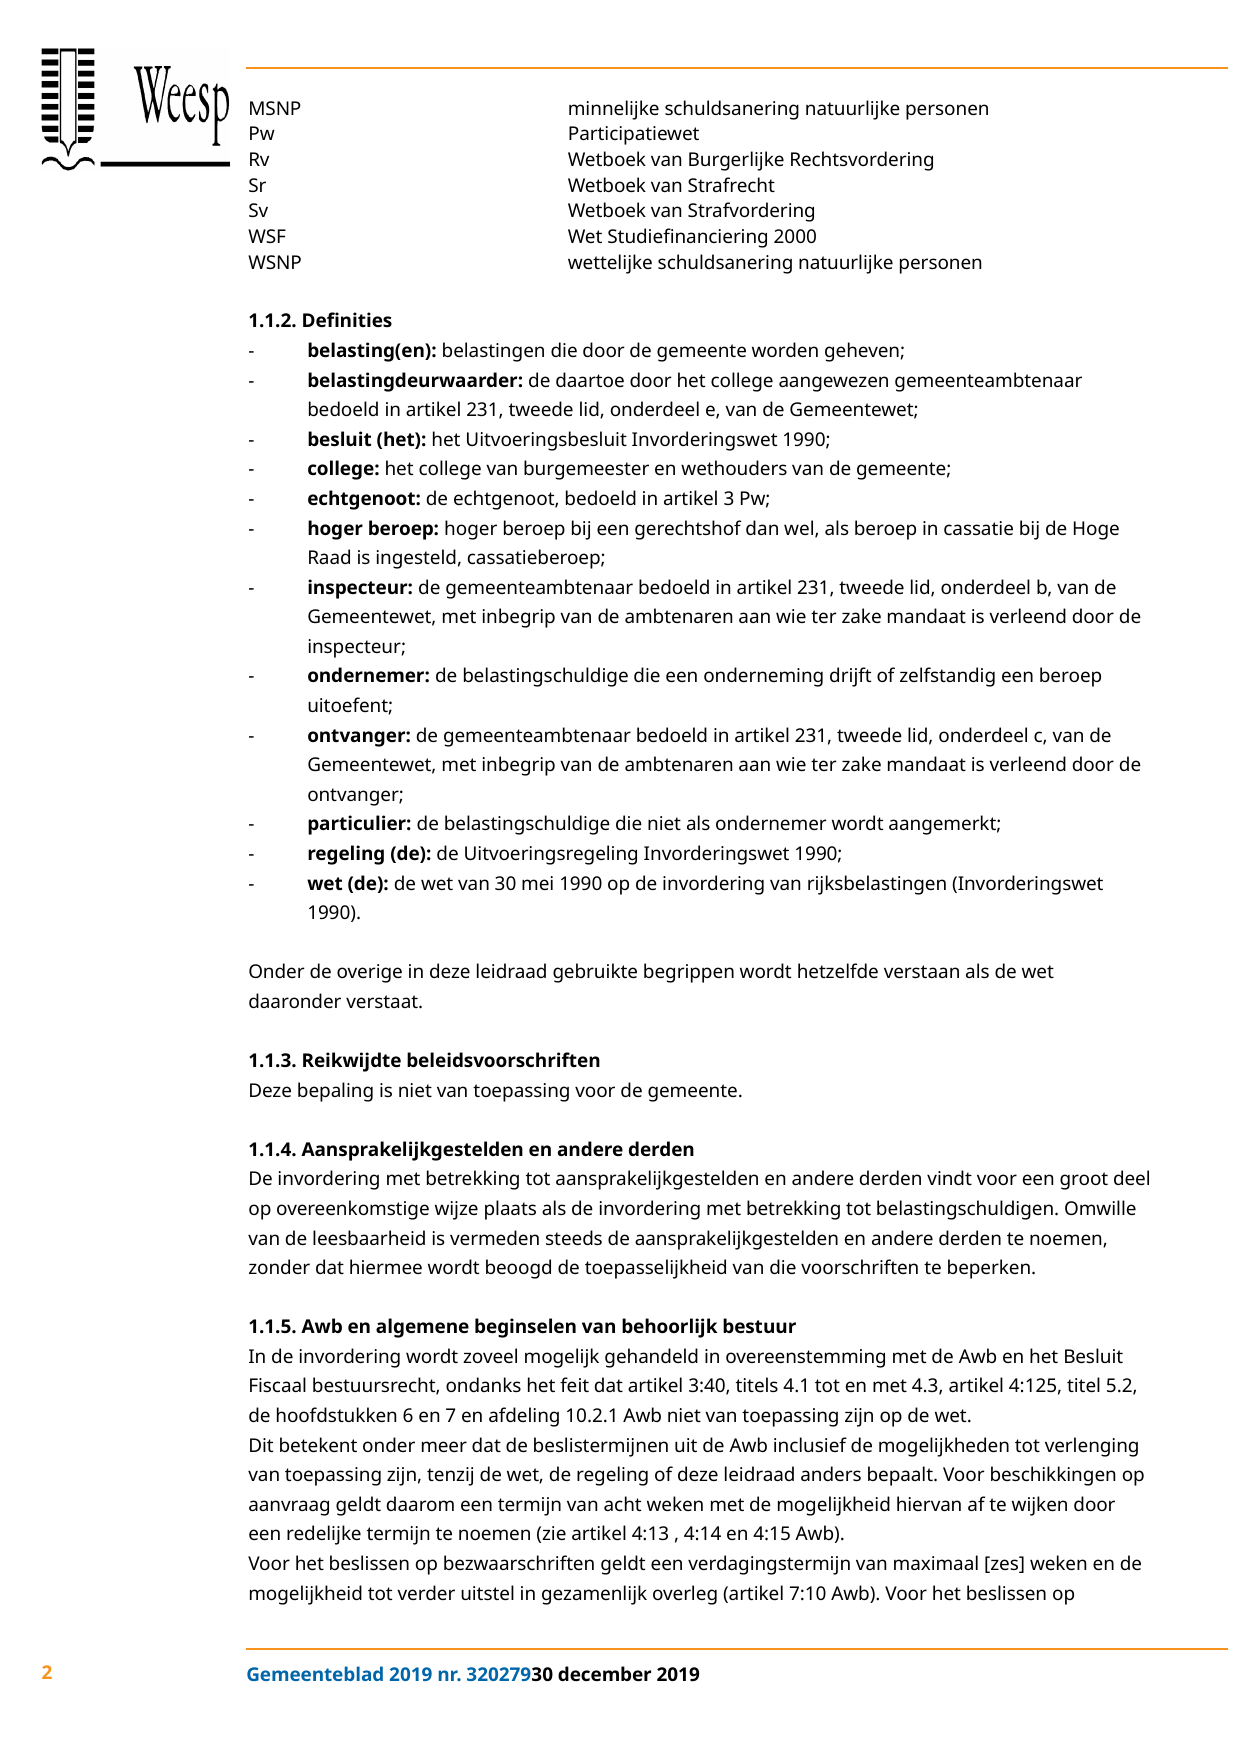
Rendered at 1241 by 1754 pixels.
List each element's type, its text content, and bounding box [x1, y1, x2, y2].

list regeling (de): de Uitvoeringsregeling Invorderingswet 1990; [248, 840, 1152, 866]
table_cell Pw [248, 121, 568, 146]
list besluit (het): het Uitvoeringsbesluit Invorderingswet 1990; [248, 426, 1152, 452]
table_cell Sr [248, 172, 568, 198]
table_cell Sv [248, 198, 568, 223]
table_cell Rv [248, 146, 568, 172]
table_cell wettelijke schuldsanering natuurlijke personen [568, 249, 1152, 275]
list hoger beroep: hoger beroep bij een gerechtshof dan wel, als beroep in cassatie bij de Hoge Raad is ingesteld, cassatieberoep; [248, 515, 1152, 570]
table_cell minnelijke schuldsanering natuurlijke personen [568, 95, 1152, 121]
text Dit betekent onder meer dat de beslistermijnen uit de Awb inclusief de mogelijkheden tot verlenging van toepassing zijn, tenzij de wet, de regeling of deze leidraad anders bepaalt. Voor beschikkingen op aanvraag geldt daarom een termijn van acht weken met de mogelijkheid hiervan af te wijken door een redelijke termijn te noemen (zie artikel 4:13 , 4:14 en 4:15 Awb). [248, 1432, 1152, 1546]
text 1.1.5. Awb en algemene beginselen van behoorlijk bestuur [248, 1313, 1152, 1339]
text Voor het beslissen op bezwaarschriften geldt een verdagingstermijn van maximaal [zes] weken en de mogelijkheid tot verder uitstel in gezamenlijk overleg (artikel 7:10 Awb). Voor het beslissen op [248, 1550, 1152, 1606]
list ontvanger: de gemeenteambtenaar bedoeld in artikel 231, tweede lid, onderdeel c, van de Gemeentewet, met inbegrip van de ambtenaren aan wie ter zake mandaat is verleend door de ontvanger; [248, 722, 1152, 807]
table_cell Wet Studiefinanciering 2000 [568, 224, 1152, 249]
list wet (de): de wet van 30 mei 1990 op de invordering van rijksbelastingen (Invorderingswet 1990). [248, 870, 1152, 925]
text 1.1.2. Definities [248, 308, 1152, 333]
table_cell MSNP [248, 95, 568, 121]
text De invordering met betrekking tot aansprakelijkgestelden en andere derden vindt voor een groot deel op overeenkomstige wijze plaats als de invordering met betrekking tot belastingschuldigen. Omwille van de leesbaarheid is vermeden steeds de aansprakelijkgestelden en andere derden te noemen, zonder dat hiermee wordt beoogd de toepasselijkheid van die voorschriften te beperken. [248, 1166, 1152, 1280]
table_cell WSNP [248, 249, 568, 275]
table_cell Participatiewet [568, 121, 1152, 146]
list college: het college van burgemeester en wethouders van de gemeente; [248, 456, 1152, 481]
text In de invordering wordt zoveel mogelijk gehandeld in overeenstemming met de Awb en het Besluit Fiscaal bestuursrecht, ondanks het feit dat artikel 3:40, titels 4.1 tot en met 4.3, artikel 4:125, titel 5.2, de hoofdstukken 6 en 7 en afdeling 10.2.1 Awb niet van toepassing zijn op de wet. [248, 1343, 1152, 1428]
list ondernemer: de belastingschuldige die een onderneming drijft of zelfstandig een beroep uitoefent; [248, 663, 1152, 718]
list echtgenoot: de echtgenoot, bedoeld in artikel 3 Pw; [248, 485, 1152, 511]
list particulier: de belastingschuldige die niet als ondernemer wordt aangemerkt; [248, 811, 1152, 836]
list belasting(en): belastingen die door de gemeente worden geheven; [248, 337, 1152, 363]
list belastingdeurwaarder: de daartoe door het college aangewezen gemeenteambtenaar bedoeld in artikel 231, tweede lid, onderdeel e, van de Gemeentewet; [248, 367, 1152, 422]
text 1.1.4. Aansprakelijkgestelden en andere derden [248, 1136, 1152, 1162]
text Deze bepaling is niet van toepassing voor de gemeente. [248, 1077, 1152, 1103]
table_cell WSF [248, 224, 568, 249]
table_cell Wetboek van Strafvordering [568, 198, 1152, 223]
table_cell Wetboek van Burgerlijke Rechtsvordering [568, 146, 1152, 172]
table_cell Wetboek van Strafrecht [568, 172, 1152, 198]
text Onder de overige in deze leidraad gebruikte begrippen wordt hetzelfde verstaan als de wet daaronder verstaat. [248, 958, 1152, 1014]
text 1.1.3. Reikwijdte beleidsvoorschriften [248, 1047, 1152, 1073]
list inspecteur: de gemeenteambtenaar bedoeld in artikel 231, tweede lid, onderdeel b, van de Gemeentewet, met inbegrip van de ambtenaren aan wie ter zake mandaat is verleend door de inspecteur; [248, 574, 1152, 659]
picture [41, 47, 231, 172]
